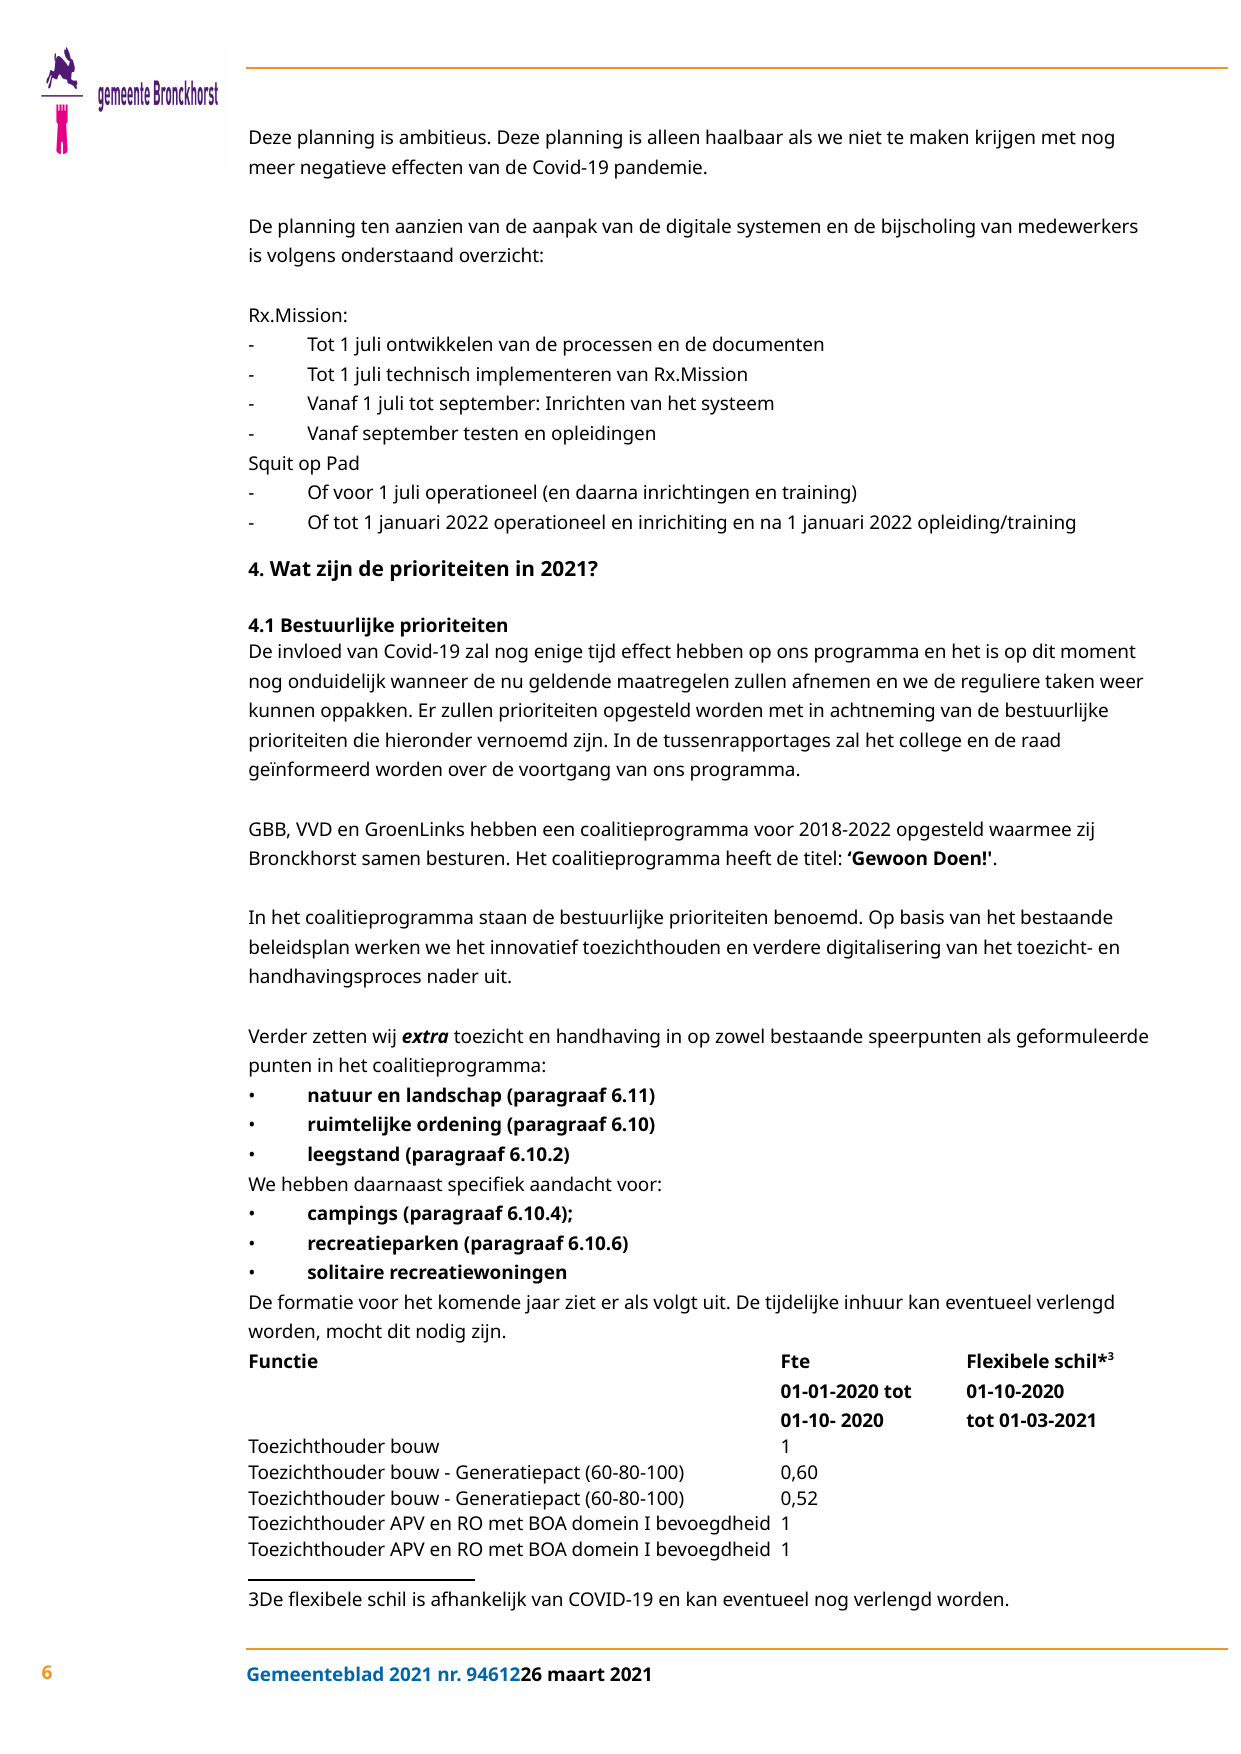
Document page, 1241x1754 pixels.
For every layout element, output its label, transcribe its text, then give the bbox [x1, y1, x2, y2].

table_cell Toezichthouder bouw - Generatiepact (60-80-100) [248, 1485, 780, 1511]
table_header Flexibele schil* 01-10-2020 tot 01-03-2021 [966, 1349, 1152, 1433]
list recreatieparken (paragraaf 6.10.6) [248, 1230, 1152, 1256]
list campings (paragraaf 6.10.4); [248, 1200, 1152, 1226]
text 4. Wat zijn de prioriteiten in 2021? [248, 554, 1152, 583]
table_header Functie [248, 1349, 780, 1433]
table_header Fte 01-01-2020 tot 01-10- 2020 [780, 1349, 966, 1433]
list Vanaf september testen en opleidingen [248, 420, 1152, 446]
list solitaire recreatiewoningen [248, 1259, 1152, 1285]
text Deze planning is ambitieus. Deze planning is alleen haalbaar als we niet te maken krijgen met nog meer negatieve effecten van de Covid-19 pandemie. [248, 124, 1152, 180]
table_cell Toezichthouder APV en RO met BOA domein I bevoegdheid [248, 1511, 780, 1536]
text De invloed van Covid-19 zal nog enige tijd effect hebben op ons programma en het is op dit moment nog onduidelijk wanneer de nu geldende maatregelen zullen afnemen en we de reguliere taken weer kunnen oppakken. Er zullen prioriteiten opgesteld worden met in achtneming van de bestuurlijke prioriteiten die hieronder vernoemd zijn. In de tussenrapportages zal het college en de raad geïnformeerd worden over de voortgang van ons programma. [248, 638, 1152, 782]
table_cell 0,60 [780, 1459, 966, 1485]
table_cell 1 [780, 1433, 966, 1459]
table_cell Toezichthouder bouw - Generatiepact (60-80-100) [248, 1459, 780, 1485]
table_cell [966, 1511, 1152, 1536]
table_cell 1 [780, 1511, 966, 1536]
text De planning ten aanzien van de aanpak van de digitale systemen en de bijscholing van medewerkers is volgens onderstaand overzicht: [248, 213, 1152, 268]
list ruimtelijke ordening (paragraaf 6.10) [248, 1112, 1152, 1137]
table_cell Toezichthouder bouw [248, 1433, 780, 1459]
table_cell 1 [780, 1536, 966, 1562]
table_cell [966, 1485, 1152, 1511]
table_cell 0,52 [780, 1485, 966, 1511]
table_cell [966, 1536, 1152, 1562]
text De formatie voor het komende jaar ziet er als volgt uit. De tijdelijke inhuur kan eventueel verlengd worden, mocht dit nodig zijn. [248, 1289, 1152, 1344]
table_cell [966, 1459, 1152, 1485]
list Tot 1 juli technisch implementeren van Rx.Mission [248, 361, 1152, 387]
picture [41, 47, 231, 172]
list Tot 1 juli ontwikkelen van de processen en de documenten [248, 331, 1152, 357]
list Vanaf 1 juli tot september: Inrichten van het systeem [248, 391, 1152, 416]
list natuur en landschap (paragraaf 6.11) [248, 1082, 1152, 1108]
list Of tot 1 januari 2022 operationeel en inrichiting en na 1 januari 2022 opleiding/training [248, 509, 1152, 535]
table_cell Toezichthouder APV en RO met BOA domein I bevoegdheid [248, 1536, 780, 1562]
text In het coalitieprogramma staan de bestuurlijke prioriteiten benoemd. Op basis van het bestaande beleidsplan werken we het innovatief toezichthouden en verdere digitalisering van het toezicht- en handhavingsproces nader uit. [248, 904, 1152, 989]
text GBB, VVD en GroenLinks hebben een coalitieprogramma voor 2018-2022 opgesteld waarmee zij Bronckhorst samen besturen. Het coalitieprogramma heeft de titel: ‘Gewoon Doen!'. [248, 816, 1152, 871]
text 4.1 Bestuurlijke prioriteiten [248, 613, 1152, 638]
text Verder zetten wij extra toezicht en handhaving in op zowel bestaande speerpunten als geformuleerde punten in het coalitieprogramma: [248, 1023, 1152, 1078]
list leegstand (paragraaf 6.10.2) [248, 1141, 1152, 1167]
text We hebben daarnaast specifiek aandacht voor: [248, 1171, 1152, 1197]
table_cell [966, 1433, 1152, 1459]
text Rx.Mission: [248, 302, 1152, 328]
text Squit op Pad [248, 450, 1152, 476]
list Of voor 1 juli operationeel (en daarna inrichtingen en training) [248, 479, 1152, 505]
